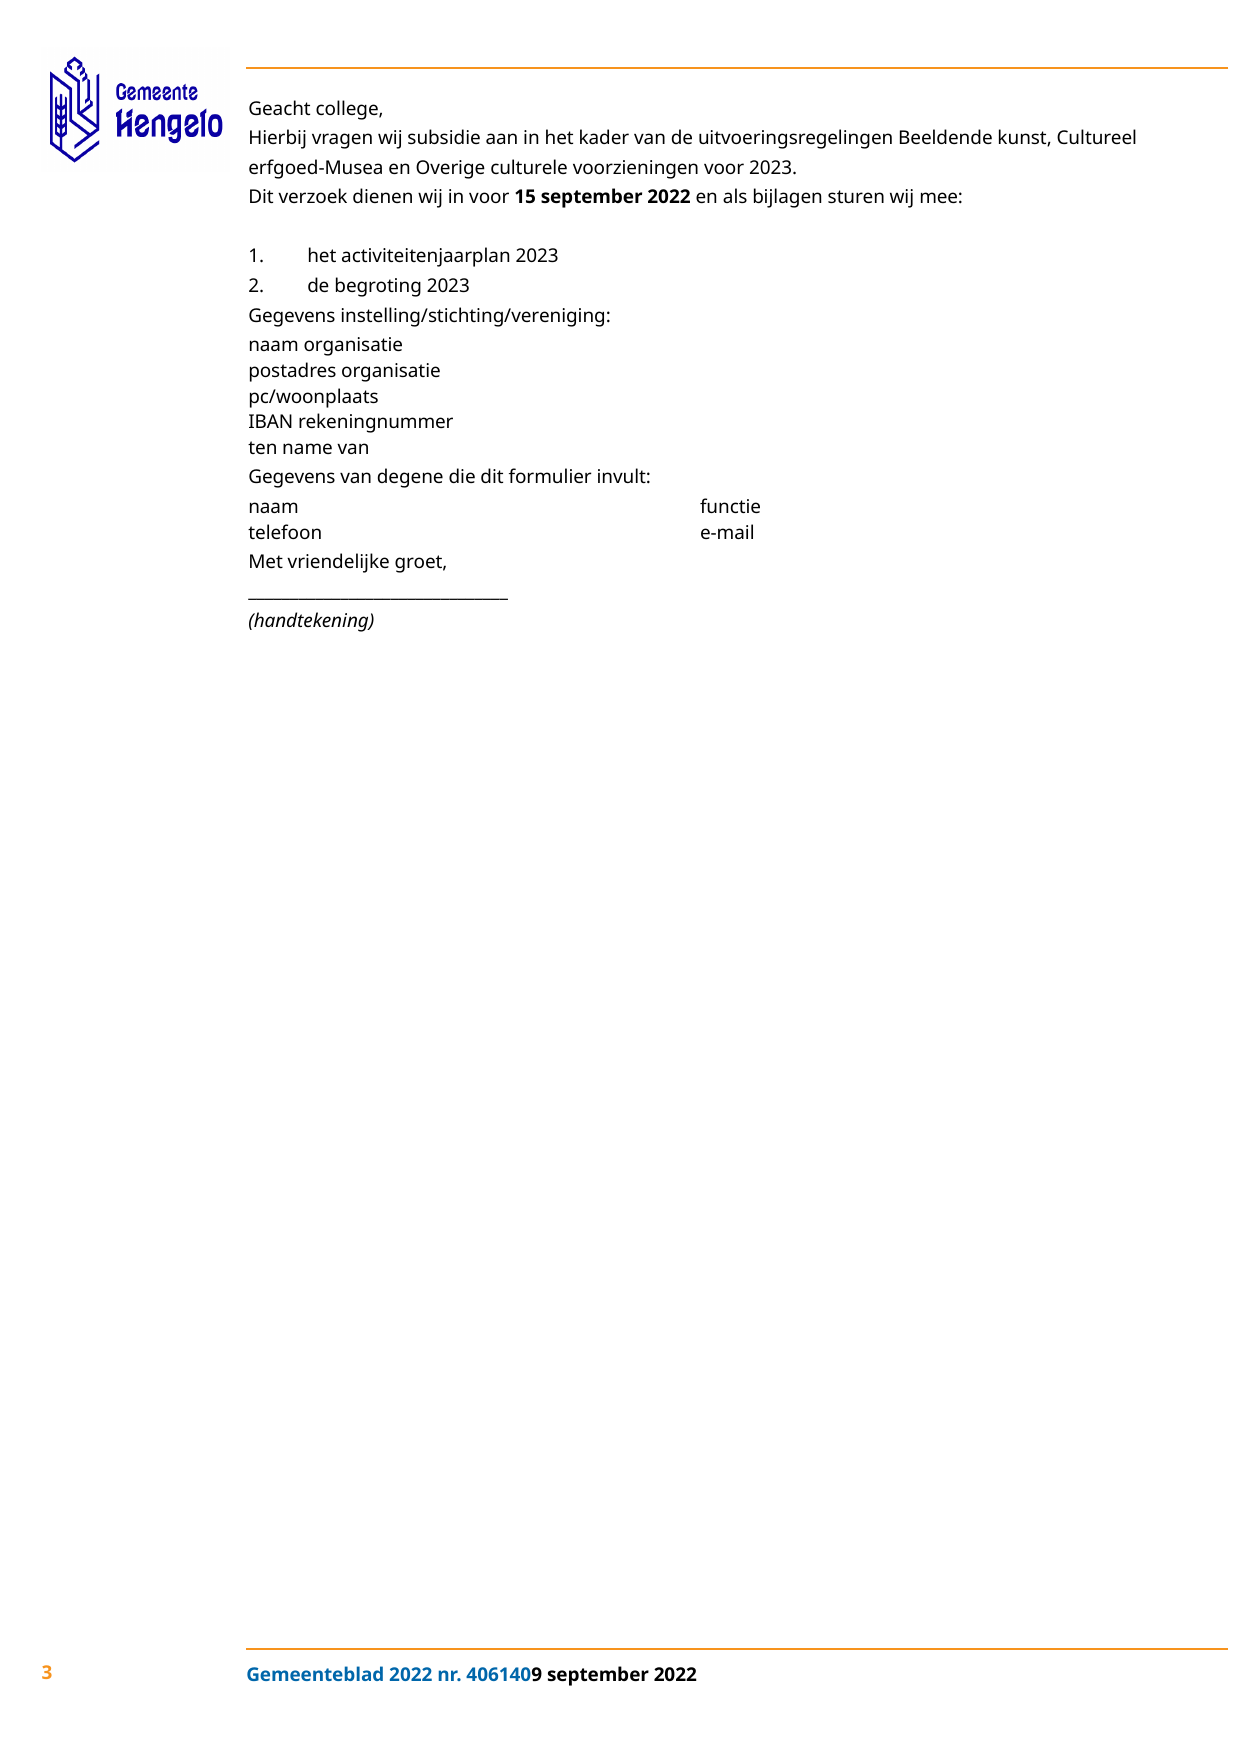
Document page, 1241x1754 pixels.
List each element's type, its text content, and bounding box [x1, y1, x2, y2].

table_header functie [700, 493, 1152, 519]
table_cell pc/woonplaats [248, 383, 700, 409]
text Met vriendelijke groet, [248, 548, 1152, 573]
table_cell e-mail [700, 519, 1152, 544]
text (handtekening) [248, 607, 1152, 633]
text Hierbij vragen wij subsidie aan in het kader van de uitvoeringsregelingen Beeldende kunst, Cultureel erfgoed-Musea en Overige culturele voorzieningen voor 2023. [248, 124, 1152, 180]
table_cell ten name van [248, 435, 700, 460]
text _______________________________ [248, 577, 1152, 603]
table_header naam organisatie [248, 332, 700, 357]
text Gegevens van degene die dit formulier invult: [248, 463, 1152, 489]
list de begroting 2023 [248, 272, 1152, 298]
table_cell [700, 409, 1152, 434]
table_header naam [248, 493, 700, 519]
table_cell IBAN rekeningnummer [248, 409, 700, 434]
list het activiteitenjaarplan 2023 [248, 243, 1152, 268]
text Dit verzoek dienen wij in voor 15 september 2022 en als bijlagen sturen wij mee: [248, 183, 1152, 209]
table_cell [700, 357, 1152, 383]
table_cell postadres organisatie [248, 357, 700, 383]
table_header [700, 332, 1152, 357]
text Gegevens instelling/stichting/vereniging: [248, 302, 1152, 328]
table_cell telefoon [248, 519, 700, 544]
table_cell [700, 383, 1152, 409]
table_cell [700, 435, 1152, 460]
picture [41, 47, 231, 172]
text Geacht college, [248, 95, 1152, 121]
